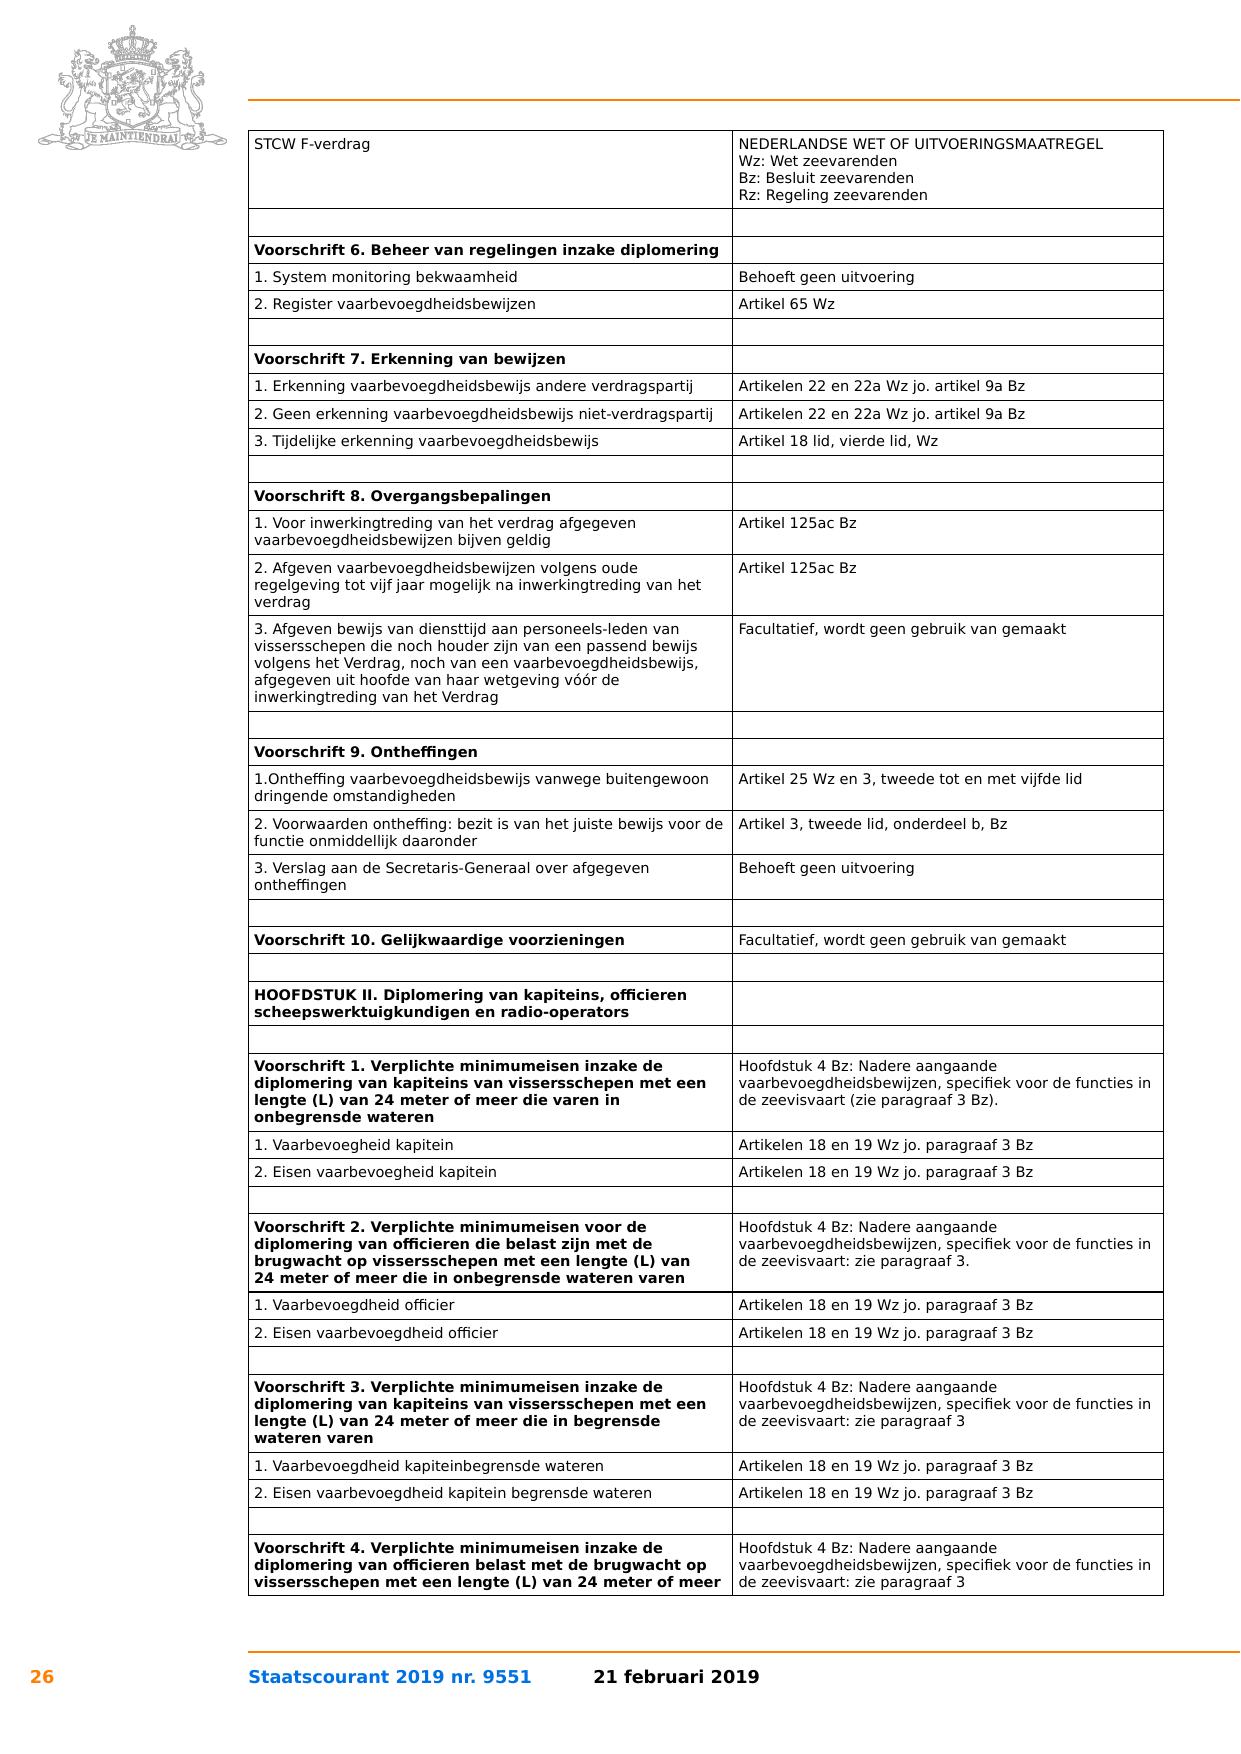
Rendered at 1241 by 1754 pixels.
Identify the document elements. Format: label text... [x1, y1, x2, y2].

table_cell [733, 954, 1163, 981]
table_cell Artikel 125ac Bz [733, 555, 1163, 615]
table_cell [249, 1187, 732, 1213]
table_cell [733, 319, 1163, 345]
table_cell Voorschrift 4. Verplichte minimumeisen inzake de diplomering van officieren belast met de brugwacht op vissersschepen met een lengte (L) van 24 meter of meer [249, 1535, 732, 1595]
table_cell Voorschrift 2. Verplichte minimumeisen voor de diplomering van officieren die belast zijn met de brugwacht op vissersschepen met een lengte (L) van 24 meter of meer die in onbegrensde wateren varen [249, 1214, 732, 1291]
table_cell 2. Register vaarbevoegdheidsbewijzen [249, 291, 732, 318]
table_header STCW F-verdrag [249, 131, 732, 208]
table_cell Artikelen 18 en 19 Wz jo. paragraaf 3 Bz [733, 1480, 1163, 1507]
table_cell [733, 712, 1163, 738]
table_cell Artikel 25 Wz en 3, tweede tot en met vijfde lid [733, 766, 1163, 810]
table_cell 2. Afgeven vaarbevoegdheidsbewijzen volgens oude regelgeving tot vijf jaar mogelijk na inwerkingtreding van het verdrag [249, 555, 732, 615]
table_cell [733, 982, 1163, 1025]
table_cell [733, 209, 1163, 236]
table_cell 2. Geen erkenning vaarbevoegdheidsbewijs niet-verdragspartij [249, 401, 732, 427]
table_cell 1. System monitoring bekwaamheid [249, 264, 732, 290]
table_cell [733, 237, 1163, 263]
table_cell 3. Verslag aan de Secretaris-Generaal over afgegeven ontheffingen [249, 855, 732, 898]
table_cell [733, 456, 1163, 482]
table_cell Voorschrift 10. Gelijkwaardige voorzieningen [249, 927, 732, 953]
table_cell Behoeft geen uitvoering [733, 855, 1163, 898]
table_cell 1. Vaarbevoegdheid officier [249, 1293, 732, 1319]
table_cell Artikel 18 lid, vierde lid, Wz [733, 429, 1163, 455]
table_cell [249, 1026, 732, 1052]
table_cell Voorschrift 8. Overgangsbepalingen [249, 483, 732, 509]
table_cell 2. Eisen vaarbevoegheid kapitein [249, 1159, 732, 1186]
table_cell [249, 1508, 732, 1534]
table_cell Artikelen 18 en 19 Wz jo. paragraaf 3 Bz [733, 1159, 1163, 1186]
table_cell [249, 319, 732, 345]
table_cell [733, 739, 1163, 765]
table_cell HOOFDSTUK II. Diplomering van kapiteins, officieren scheepswerktuigkundigen en radio-operators [249, 982, 732, 1025]
table_cell [249, 1347, 732, 1373]
table_cell [733, 1026, 1163, 1052]
table_cell Behoeft geen uitvoering [733, 264, 1163, 290]
table_cell Hoofdstuk 4 Bz: Nadere aangaande vaarbevoegdheidsbewijzen, specifiek voor de functies in de zeevisvaart: zie paragraaf 3 [733, 1375, 1163, 1452]
table_cell Voorschrift 9. Ontheffingen [249, 739, 732, 765]
table_cell Artikelen 18 en 19 Wz jo. paragraaf 3 Bz [733, 1320, 1163, 1346]
table_cell [733, 483, 1163, 509]
table_cell Artikelen 18 en 19 Wz jo. paragraaf 3 Bz [733, 1293, 1163, 1319]
table_cell Voorschrift 7. Erkenning van bewijzen [249, 346, 732, 373]
table_cell Artikelen 22 en 22a Wz jo. artikel 9a Bz [733, 374, 1163, 400]
table_cell 3. Tijdelijke erkenning vaarbevoegdheidsbewijs [249, 429, 732, 455]
table_cell 1. Vaarbevoegheid kapitein [249, 1132, 732, 1158]
table_cell Hoofdstuk 4 Bz: Nadere aangaande vaarbevoegdheidsbewijzen, specifiek voor de functies in de zeevisvaart: zie paragraaf 3. [733, 1214, 1163, 1291]
table_cell [249, 209, 732, 236]
table_cell Voorschrift 6. Beheer van regelingen inzake diplomering [249, 237, 732, 263]
table_cell [249, 456, 732, 482]
table_cell [733, 1347, 1163, 1373]
table_cell [733, 1187, 1163, 1213]
table_cell 2. Eisen vaarbevoegdheid officier [249, 1320, 732, 1346]
table_cell Voorschrift 1. Verplichte minimumeisen inzake de diplomering van kapiteins van vissersschepen met een lengte (L) van 24 meter of meer die varen in onbegrensde wateren [249, 1054, 732, 1131]
table_cell [249, 954, 732, 981]
table_cell 1. Erkenning vaarbevoegdheidsbewijs andere verdragspartij [249, 374, 732, 400]
table_cell Artikelen 18 en 19 Wz jo. paragraaf 3 Bz [733, 1453, 1163, 1479]
table_cell Facultatief, wordt geen gebruik van gemaakt [733, 927, 1163, 953]
table_cell Voorschrift 3. Verplichte minimumeisen inzake de diplomering van kapiteins van vissersschepen met een lengte (L) van 24 meter of meer die in begrensde wateren varen [249, 1375, 732, 1452]
table_cell Facultatief, wordt geen gebruik van gemaakt [733, 616, 1163, 711]
table_cell Artikelen 22 en 22a Wz jo. artikel 9a Bz [733, 401, 1163, 427]
table_cell [249, 900, 732, 926]
table_cell [733, 346, 1163, 373]
table_cell Artikel 125ac Bz [733, 511, 1163, 554]
table_cell Hoofdstuk 4 Bz: Nadere aangaande vaarbevoegdheidsbewijzen, specifiek voor de functies in de zeevisvaart (zie paragraaf 3 Bz). [733, 1054, 1163, 1131]
table_cell 2. Voorwaarden ontheffing: bezit is van het juiste bewijs voor de functie onmiddellijk daaronder [249, 811, 732, 854]
table_cell [249, 712, 732, 738]
table_cell 1.Ontheffing vaarbevoegdheidsbewijs vanwege buitengewoon dringende omstandigheden [249, 766, 732, 810]
picture [38, 25, 227, 150]
table_cell 2. Eisen vaarbevoegdheid kapitein begrensde wateren [249, 1480, 732, 1507]
table_cell Artikelen 18 en 19 Wz jo. paragraaf 3 Bz [733, 1132, 1163, 1158]
table_cell Artikel 65 Wz [733, 291, 1163, 318]
table_cell 3. Afgeven bewijs van diensttijd aan personeels-leden van vissersschepen die noch houder zijn van een passend bewijs volgens het Verdrag, noch van een vaarbevoegdheidsbewijs, afgegeven uit hoofde van haar wetgeving vóór de inwerkingtreding van het Verdrag [249, 616, 732, 711]
table_cell Artikel 3, tweede lid, onderdeel b, Bz [733, 811, 1163, 854]
table_cell Hoofdstuk 4 Bz: Nadere aangaande vaarbevoegdheidsbewijzen, specifiek voor de functies in de zeevisvaart: zie paragraaf 3 [733, 1535, 1163, 1595]
table_header NEDERLANDSE WET OF UITVOERINGSMAATREGEL Wz: Wet zeevarenden Bz: Besluit zeevarenden Rz: Regeling zeevarenden [733, 131, 1163, 208]
table_cell 1. Voor inwerkingtreding van het verdrag afgegeven vaarbevoegdheidsbewijzen bijven geldig [249, 511, 732, 554]
table_cell [733, 1508, 1163, 1534]
table_cell 1. Vaarbevoegdheid kapiteinbegrensde wateren [249, 1453, 732, 1479]
table_cell [733, 900, 1163, 926]
